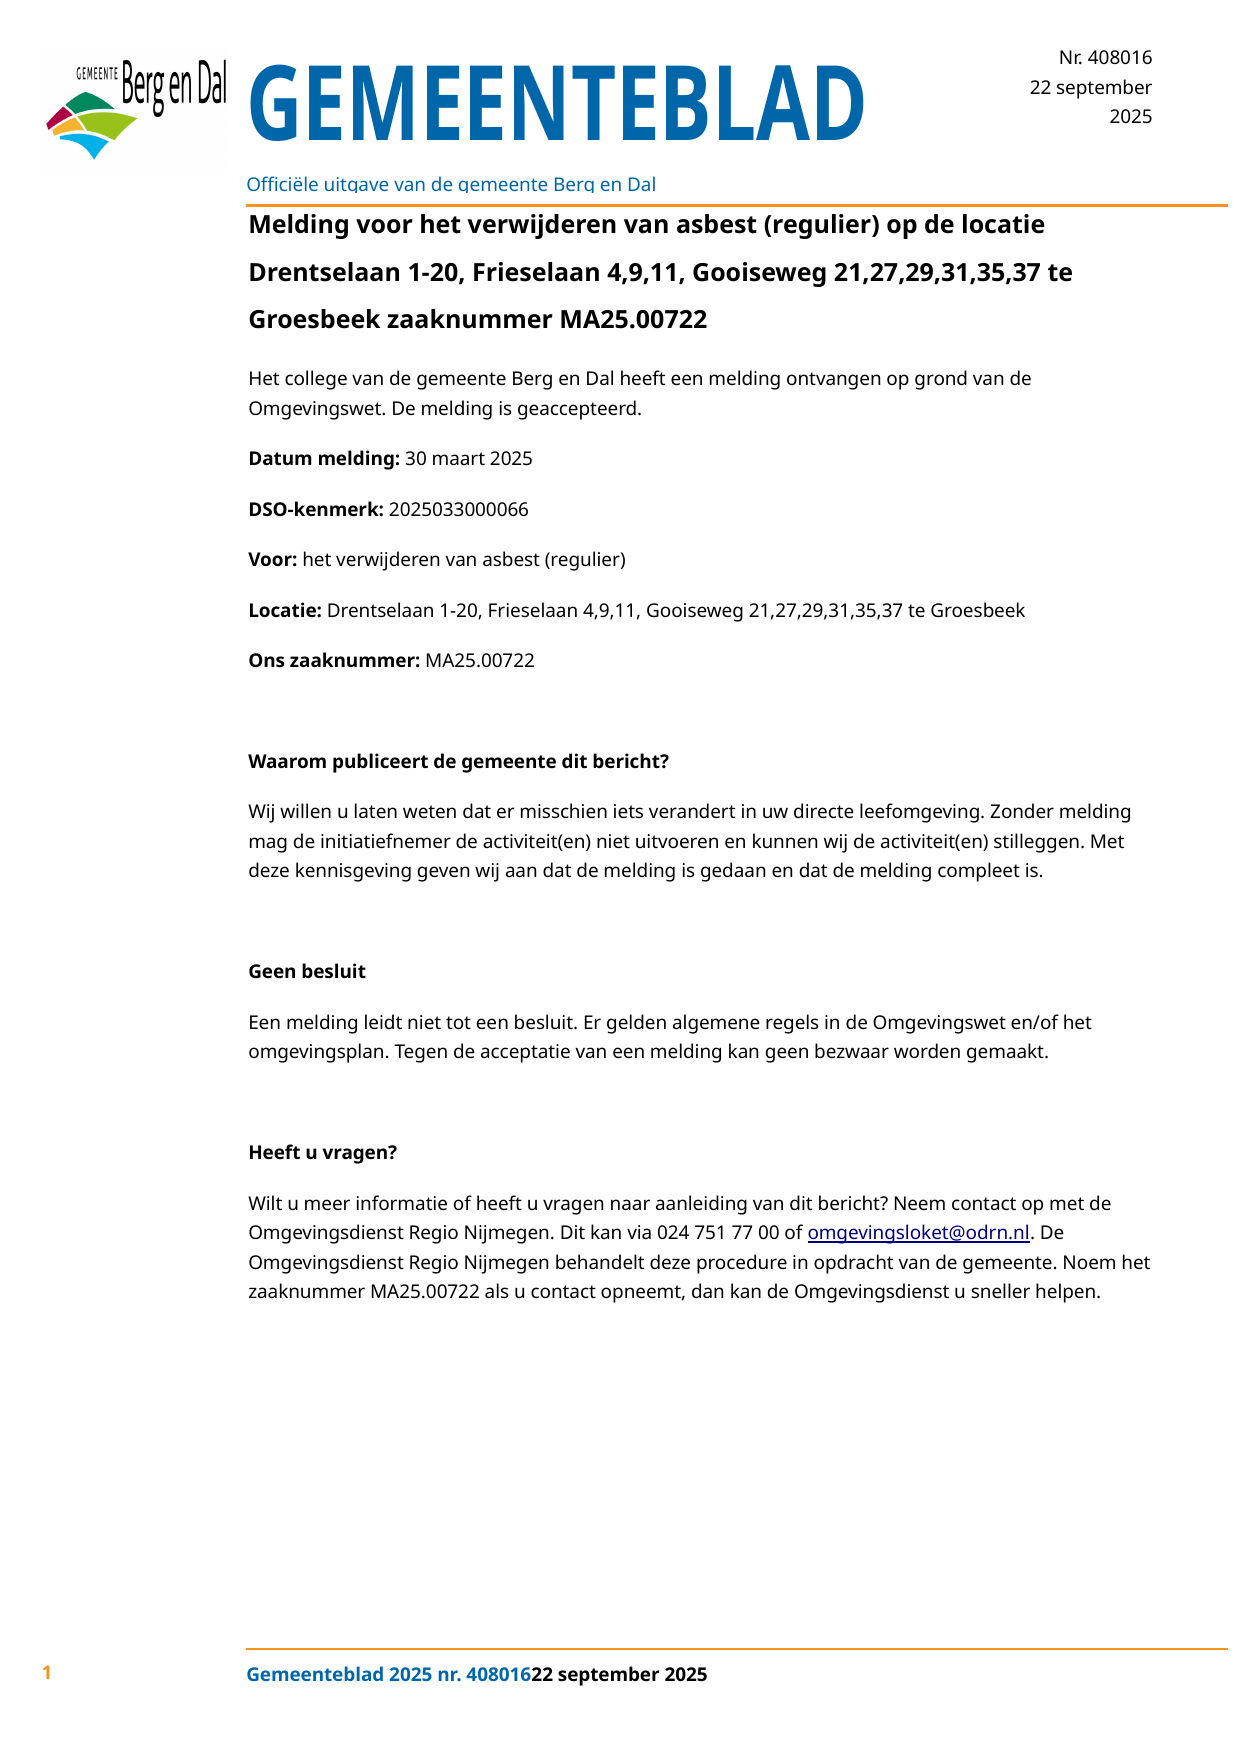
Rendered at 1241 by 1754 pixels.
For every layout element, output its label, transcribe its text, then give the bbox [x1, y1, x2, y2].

text Ons zaaknummer: MA25.00722 [248, 647, 1152, 673]
text Voor: het verwijderen van asbest (regulier) [248, 546, 1152, 572]
text Datum melding: 30 maart 2025 [248, 446, 1152, 471]
text Locatie: Drentselaan 1-20, Frieselaan 4,9,11, Gooiseweg 21,27,29,31,35,37 te Groesbeek [248, 597, 1152, 622]
text Waarom publiceert de gemeente dit bericht? [248, 748, 1152, 774]
text Wilt u meer informatie of heeft u vragen naar aanleiding van dit bericht? Neem contact op met de Omgevingsdienst Regio Nijmegen. Dit kan via 024 751 77 00 of omgevingsloket@odrn.nl. De Omgevingsdienst Regio Nijmegen behandelt deze procedure in opdracht van de gemeente. Noem het zaaknummer MA25.00722 als u contact opneemt, dan kan de Omgevingsdienst u sneller helpen. [248, 1190, 1152, 1304]
text DSO-kenmerk: 2025033000066 [248, 496, 1152, 522]
text Geen besluit [248, 958, 1152, 984]
text Wij willen u laten weten dat er misschien iets verandert in uw directe leefomgeving. Zonder melding mag de initiatiefnemer de activiteit(en) niet uitvoeren en kunnen wij de activiteit(en) stilleggen. Met deze kennisgeving geven wij aan dat de melding is gedaan en dat de melding compleet is. [248, 798, 1152, 883]
text Melding voor het verwijderen van asbest (regulier) op de locatie Drentselaan 1-20, Frieselaan 4,9,11, Gooiseweg 21,27,29,31,35,37 te Groesbeek zaaknummer MA25.00722 [248, 207, 1152, 336]
text Heeft u vragen? [248, 1139, 1152, 1165]
picture [41, 47, 231, 172]
text Het college van de gemeente Berg en Dal heeft een melding ontvangen op grond van de Omgevingswet. De melding is geaccepteerd. [248, 366, 1152, 421]
text Een melding leidt niet tot een besluit. Er gelden algemene regels in de Omgevingswet en/of het omgevingsplan. Tegen de acceptatie van een melding kan geen bezwaar worden gemaakt. [248, 1009, 1152, 1064]
